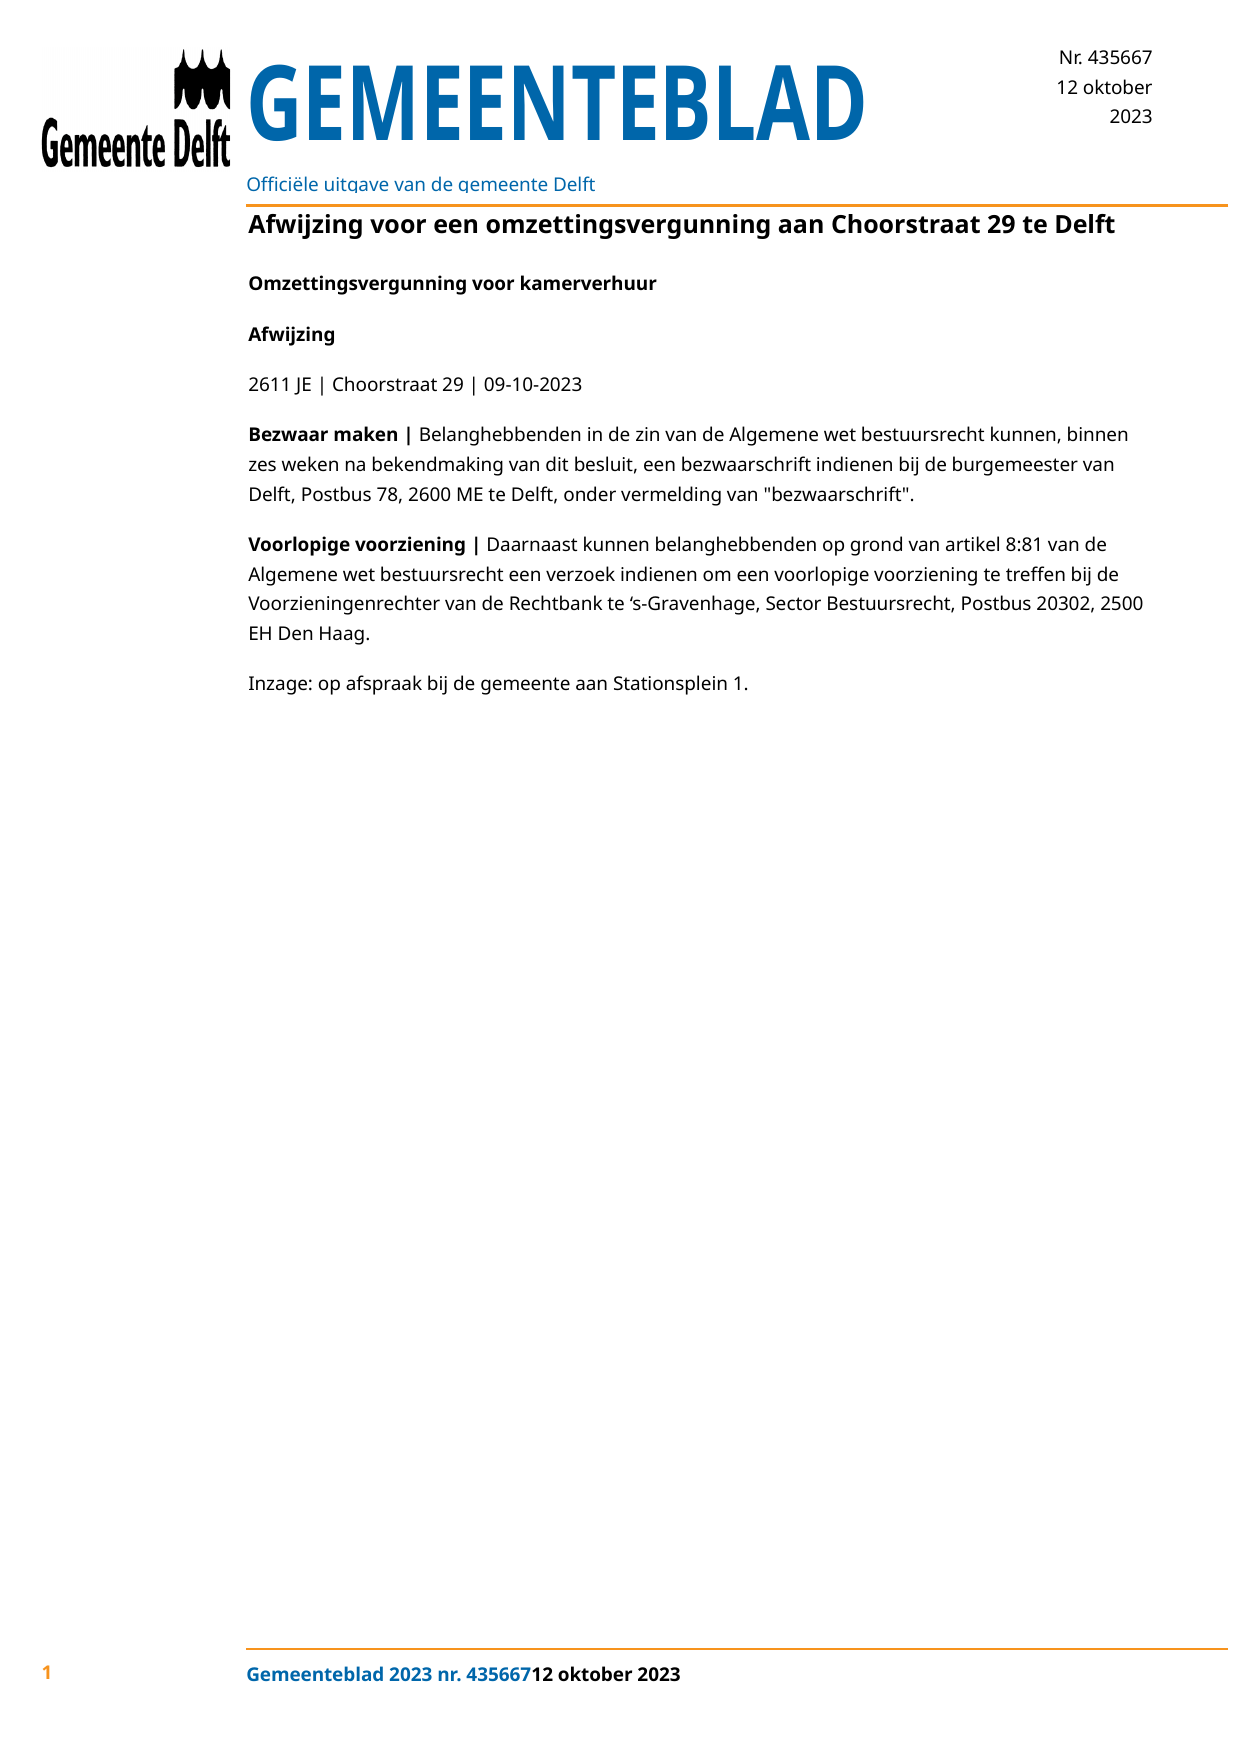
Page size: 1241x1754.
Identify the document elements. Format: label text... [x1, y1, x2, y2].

text Inzage: op afspraak bij de gemeente aan Stationsplein 1. [248, 670, 1152, 696]
picture [41, 47, 231, 172]
text Afwijzing [248, 321, 1152, 346]
text Voorlopige voorziening | Daarnaast kunnen belanghebbenden op grond van artikel 8:81 van de Algemene wet bestuursrecht een verzoek indienen om een voorlopige voorziening te treffen bij de Voorzieningenrechter van de Rechtbank te ‘s-Gravenhage, Sector Bestuursrecht, Postbus 20302, 2500 EH Den Haag. [248, 531, 1152, 646]
text 2611 JE | Choorstraat 29 | 09-10-2023 [248, 371, 1152, 397]
text Afwijzing voor een omzettingsvergunning aan Choorstraat 29 te Delft [248, 207, 1152, 241]
text Bezwaar maken | Belanghebbenden in de zin van de Algemene wet bestuursrecht kunnen, binnen zes weken na bekendmaking van dit besluit, een bezwaarschrift indienen bij de burgemeester van Delft, Postbus 78, 2600 ME te Delft, onder vermelding van "bezwaarschrift". [248, 422, 1152, 506]
text Omzettingsvergunning voor kamerverhuur [248, 270, 1152, 296]
